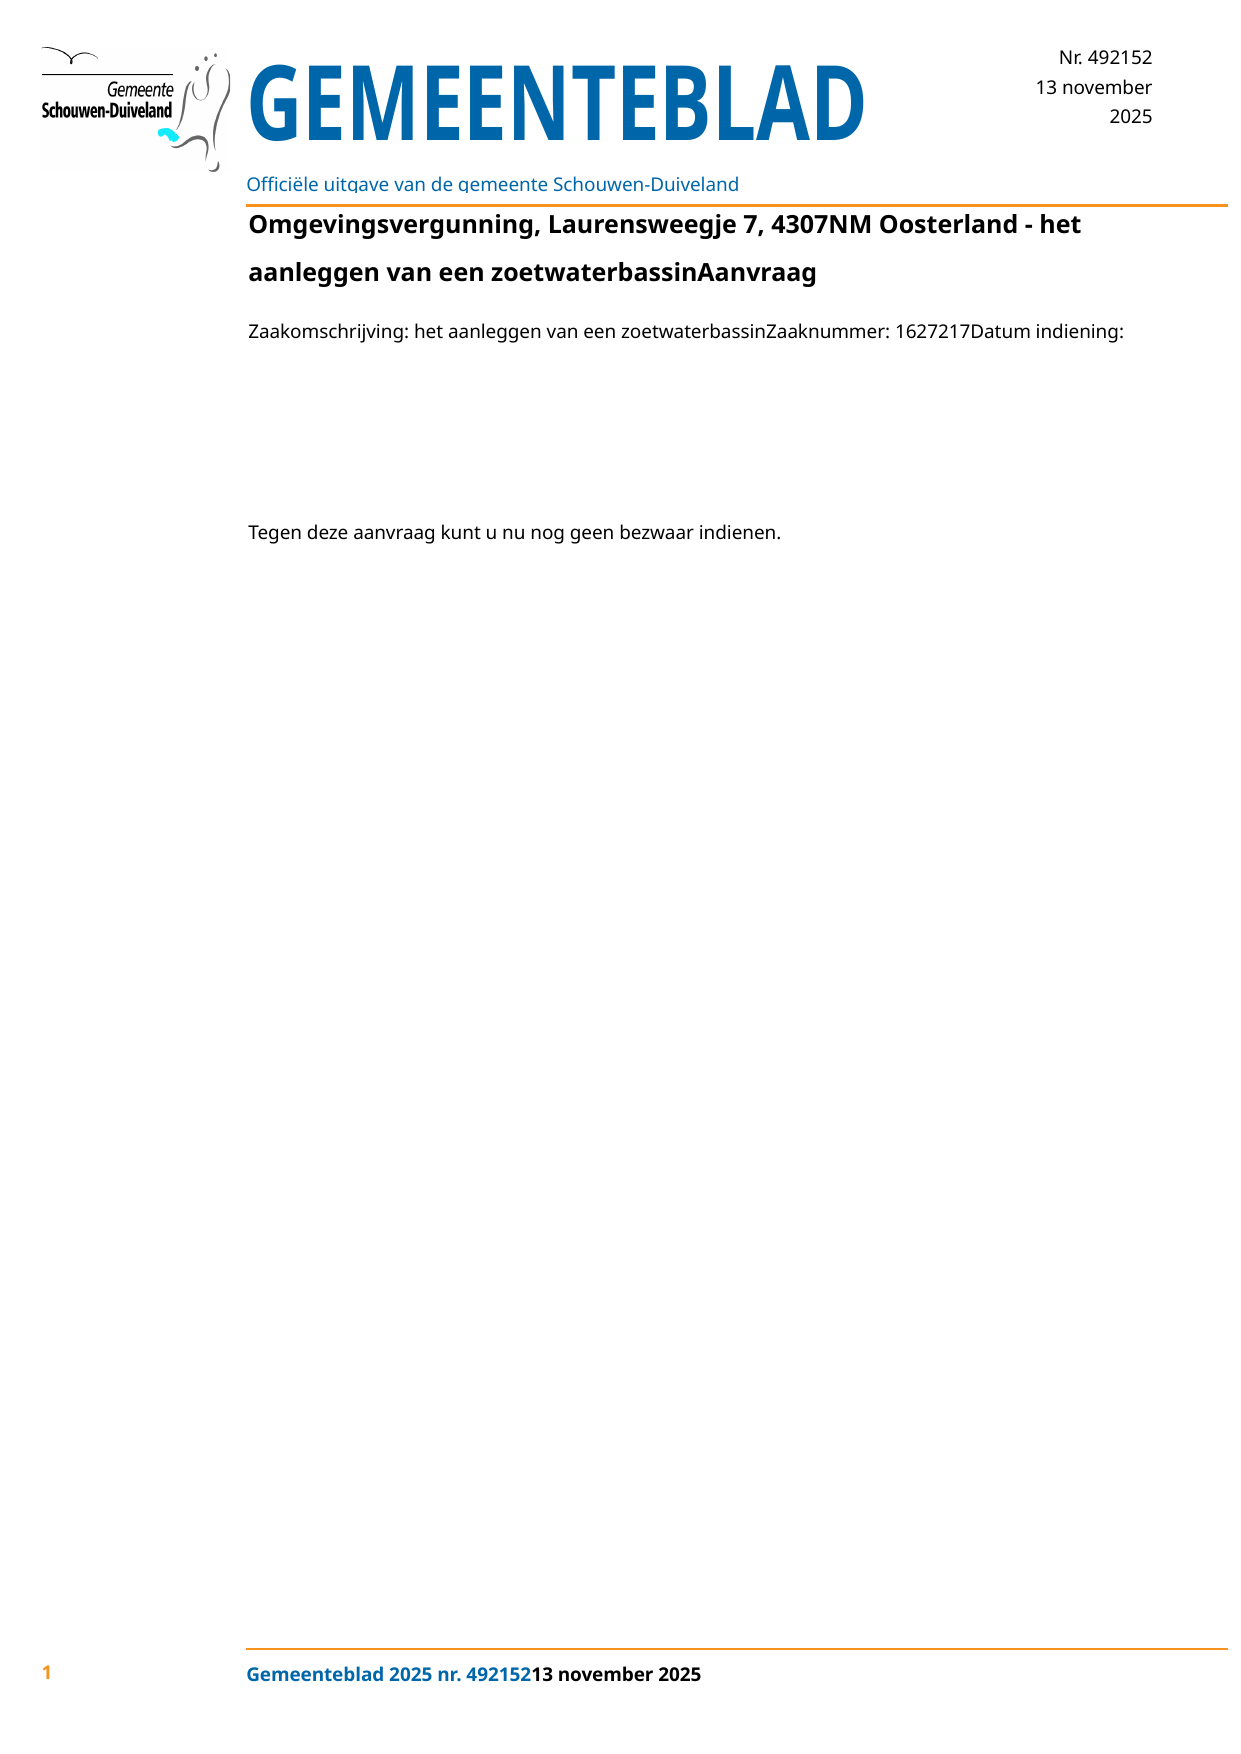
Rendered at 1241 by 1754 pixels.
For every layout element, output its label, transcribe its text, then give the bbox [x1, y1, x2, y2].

text Omgevingsvergunning, Laurensweegje 7, 4307NM Oosterland - het aanleggen van een zoetwaterbassinAanvraag [248, 207, 1152, 288]
picture [41, 47, 231, 172]
text Zaakomschrijving: het aanleggen van een zoetwaterbassinZaaknummer: 1627217Datum indiening: [248, 318, 1152, 344]
text Tegen deze aanvraag kunt u nu nog geen bezwaar indienen. [248, 519, 1152, 545]
